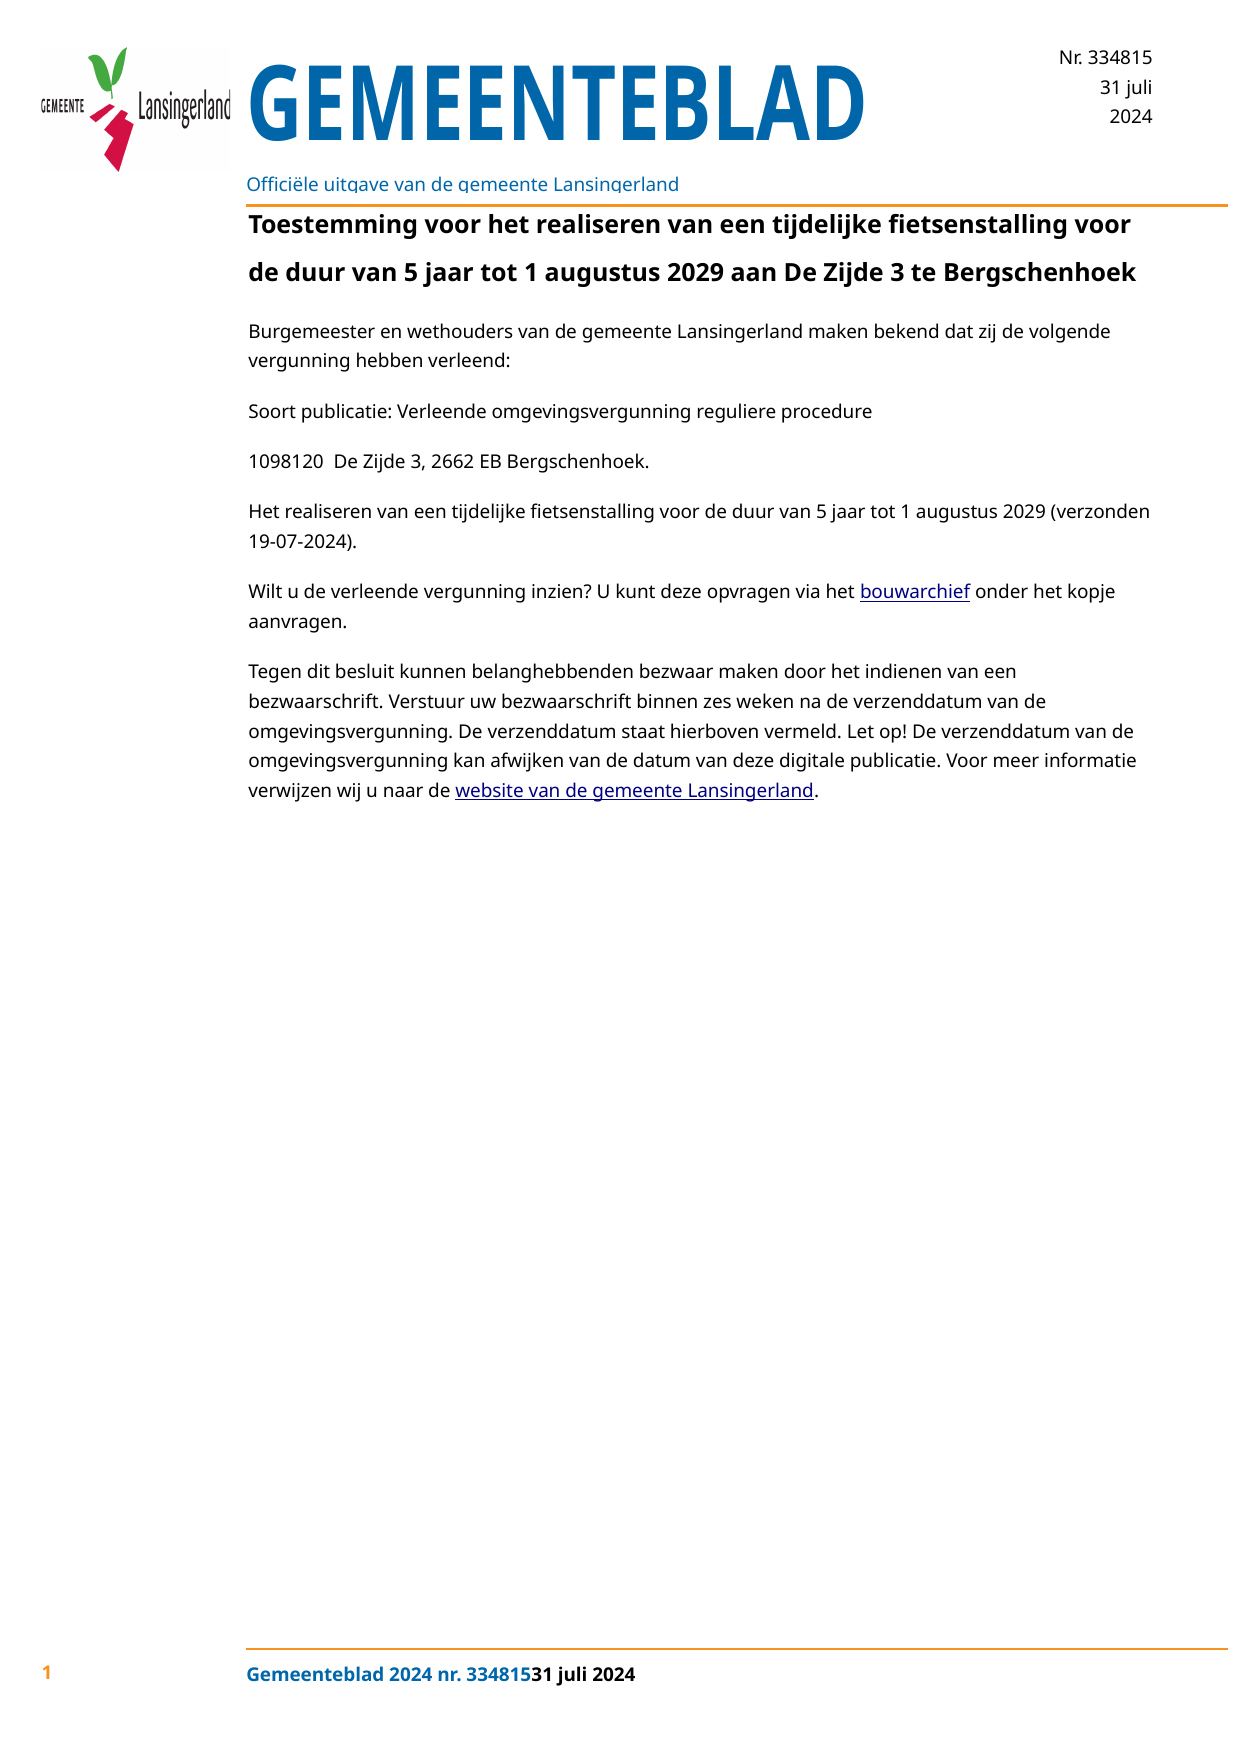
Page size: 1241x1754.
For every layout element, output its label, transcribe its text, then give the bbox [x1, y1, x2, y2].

text Soort publicatie: Verleende omgevingsvergunning reguliere procedure [248, 398, 1152, 424]
text 1098120 De Zijde 3, 2662 EB Bergschenhoek. [248, 448, 1152, 474]
text Het realiseren van een tijdelijke fietsenstalling voor de duur van 5 jaar tot 1 augustus 2029 (verzonden 19-07-2024). [248, 499, 1152, 554]
text Burgemeester en wethouders van de gemeente Lansingerland maken bekend dat zij de volgende vergunning hebben verleend: [248, 318, 1152, 373]
text Tegen dit besluit kunnen belanghebbenden bezwaar maken door het indienen van een bezwaarschrift. Verstuur uw bezwaarschrift binnen zes weken na de verzenddatum van de omgevingsvergunning. De verzenddatum staat hierboven vermeld. Let op! De verzenddatum van de omgevingsvergunning kan afwijken van de datum van deze digitale publicatie. Voor meer informatie verwijzen wij u naar de website van de gemeente Lansingerland. [248, 659, 1152, 803]
text Wilt u de verleende vergunning inzien? U kunt deze opvragen via het bouwarchief onder het kopje aanvragen. [248, 579, 1152, 634]
picture [41, 47, 231, 172]
text Toestemming voor het realiseren van een tijdelijke fietsenstalling voor de duur van 5 jaar tot 1 augustus 2029 aan De Zijde 3 te Bergschenhoek [248, 207, 1152, 288]
